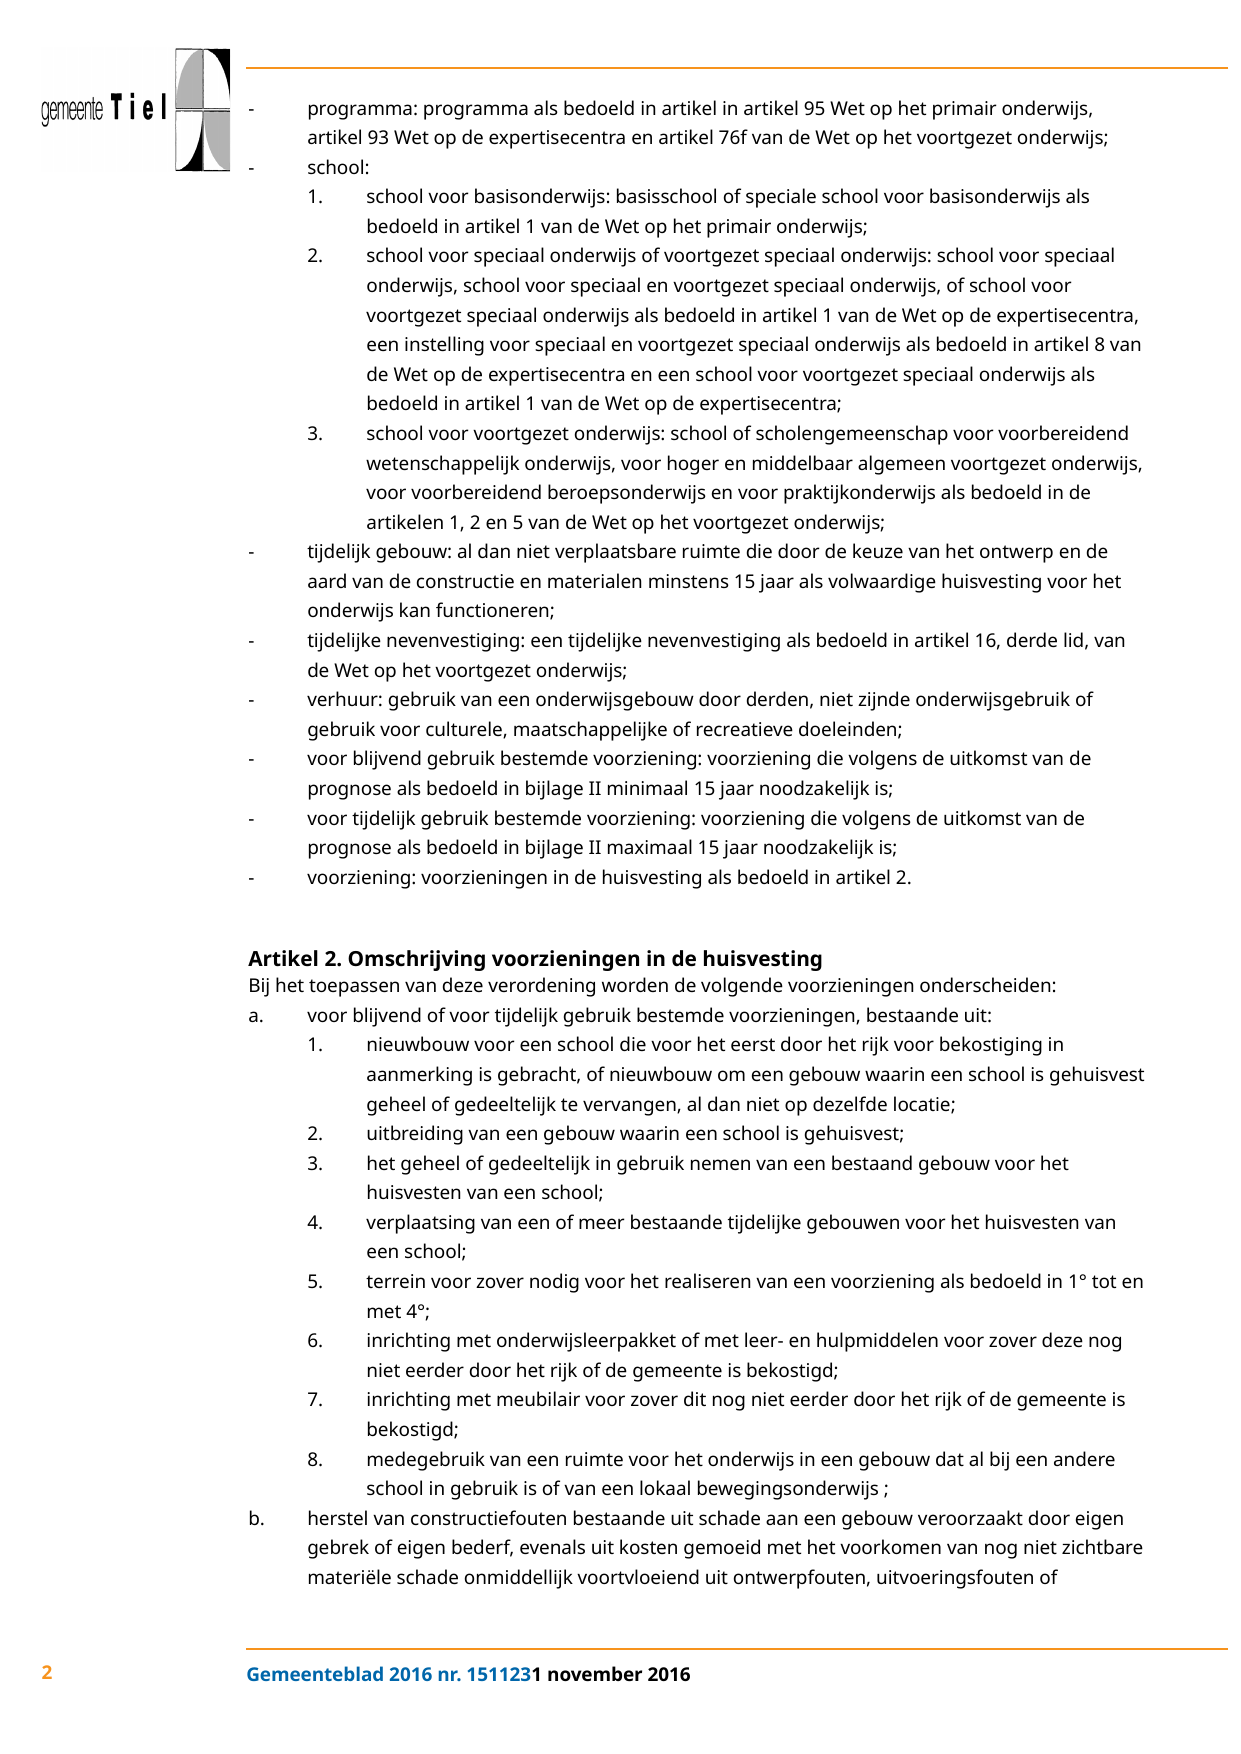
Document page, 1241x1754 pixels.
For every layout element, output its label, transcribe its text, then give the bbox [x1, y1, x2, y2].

list school voor speciaal onderwijs of voortgezet speciaal onderwijs: school voor speciaal onderwijs, school voor speciaal en voortgezet speciaal onderwijs, of school voor voortgezet speciaal onderwijs als bedoeld in artikel 1 van de Wet op de expertisecentra, een instelling voor speciaal en voortgezet speciaal onderwijs als bedoeld in artikel 8 van de Wet op de expertisecentra en een school voor voortgezet speciaal onderwijs als bedoeld in artikel 1 van de Wet op de expertisecentra; [307, 243, 1152, 416]
list school voor basisonderwijs: basisschool of speciale school voor basisonderwijs als bedoeld in artikel 1 van de Wet op het primair onderwijs; [307, 183, 1152, 239]
text Artikel 2. Omschrijving voorzieningen in de huisvesting [248, 944, 1152, 972]
list voor blijvend of voor tijdelijk gebruik bestemde voorzieningen, bestaande uit: [248, 1002, 1152, 1028]
list terrein voor zover nodig voor het realiseren van een voorziening als bedoeld in 1° tot en met 4°; [307, 1268, 1152, 1323]
picture [41, 47, 231, 172]
list verplaatsing van een of meer bestaande tijdelijke gebouwen voor het huisvesten van een school; [307, 1209, 1152, 1264]
list uitbreiding van een gebouw waarin een school is gehuisvest; [307, 1120, 1152, 1146]
list verhuur: gebruik van een onderwijsgebouw door derden, niet zijnde onderwijsgebruik of gebruik voor culturele, maatschappelijke of recreatieve doeleinden; [248, 686, 1152, 742]
text Bij het toepassen van deze verordening worden de volgende voorzieningen onderscheiden: [248, 972, 1152, 998]
list voor tijdelijk gebruik bestemde voorziening: voorziening die volgens de uitkomst van de prognose als bedoeld in bijlage II maximaal 15 jaar noodzakelijk is; [248, 805, 1152, 860]
list voorziening: voorzieningen in de huisvesting als bedoeld in artikel 2. [248, 864, 1152, 890]
list medegebruik van een ruimte voor het onderwijs in een gebouw dat al bij een andere school in gebruik is of van een lokaal bewegingsonderwijs ; [307, 1446, 1152, 1501]
list herstel van constructiefouten bestaande uit schade aan een gebouw veroorzaakt door eigen gebrek of eigen bederf, evenals uit kosten gemoeid met het voorkomen van nog niet zichtbare materiële schade onmiddellijk voortvloeiend uit ontwerpfouten, uitvoeringsfouten of [248, 1505, 1152, 1590]
list tijdelijke nevenvestiging: een tijdelijke nevenvestiging als bedoeld in artikel 16, derde lid, van de Wet op het voortgezet onderwijs; [248, 627, 1152, 683]
list school: [248, 154, 1152, 180]
list programma: programma als bedoeld in artikel in artikel 95 Wet op het primair onderwijs, artikel 93 Wet op de expertisecentra en artikel 76f van de Wet op het voortgezet onderwijs; [248, 95, 1152, 150]
list voor blijvend gebruik bestemde voorziening: voorziening die volgens de uitkomst van de prognose als bedoeld in bijlage II minimaal 15 jaar noodzakelijk is; [248, 746, 1152, 801]
list nieuwbouw voor een school die voor het eerst door het rijk voor bekostiging in aanmerking is gebracht, of nieuwbouw om een gebouw waarin een school is gehuisvest geheel of gedeeltelijk te vervangen, al dan niet op dezelfde locatie; [307, 1032, 1152, 1116]
list inrichting met meubilair voor zover dit nog niet eerder door het rijk of de gemeente is bekostigd; [307, 1387, 1152, 1442]
list tijdelijk gebouw: al dan niet verplaatsbare ruimte die door de keuze van het ontwerp en de aard van de constructie en materialen minstens 15 jaar als volwaardige huisvesting voor het onderwijs kan functioneren; [248, 538, 1152, 623]
list het geheel of gedeeltelijk in gebruik nemen van een bestaand gebouw voor het huisvesten van een school; [307, 1150, 1152, 1205]
list school voor voortgezet onderwijs: school of scholengemeenschap voor voorbereidend wetenschappelijk onderwijs, voor hoger en middelbaar algemeen voortgezet onderwijs, voor voorbereidend beroepsonderwijs en voor praktijkonderwijs als bedoeld in de artikelen 1, 2 en 5 van de Wet op het voortgezet onderwijs; [307, 420, 1152, 535]
list inrichting met onderwijsleerpakket of met leer- en hulpmiddelen voor zover deze nog niet eerder door het rijk of de gemeente is bekostigd; [307, 1327, 1152, 1383]
